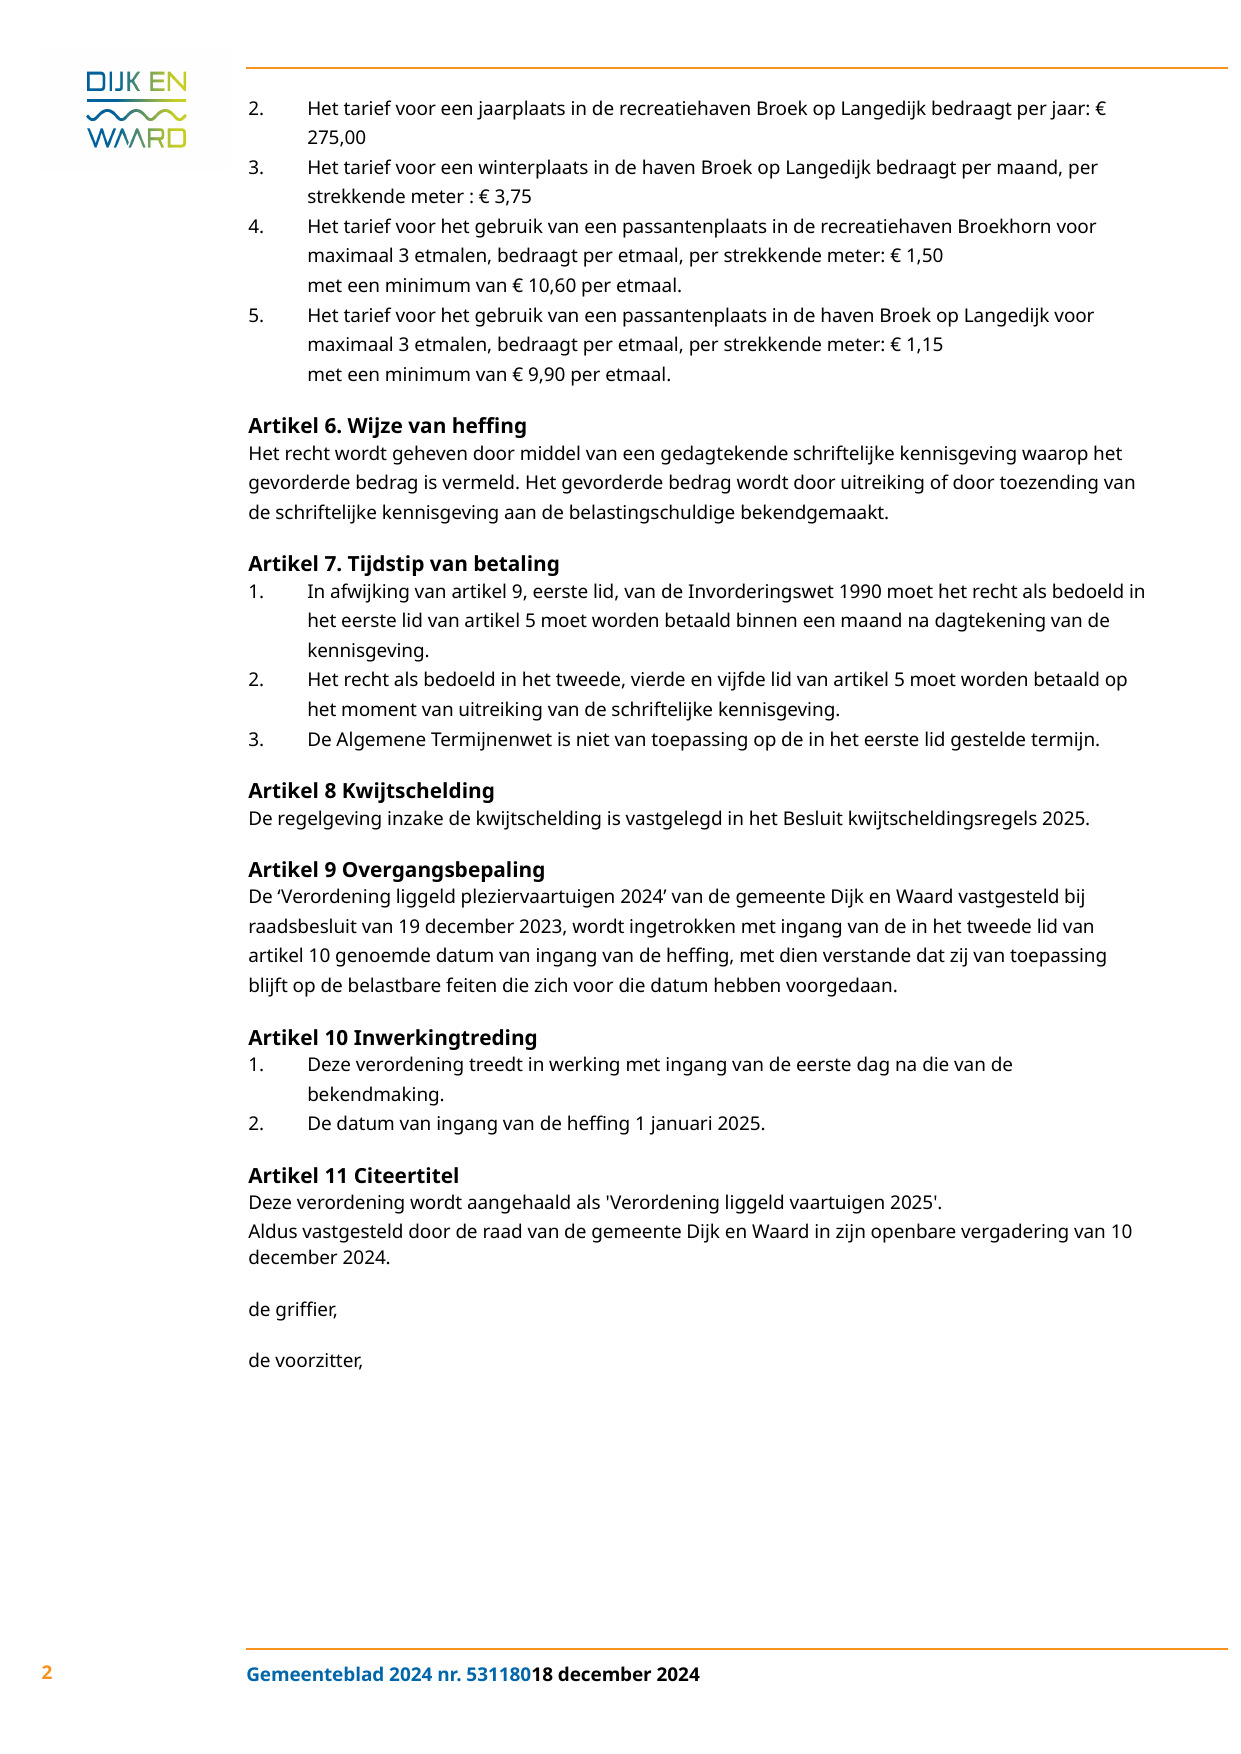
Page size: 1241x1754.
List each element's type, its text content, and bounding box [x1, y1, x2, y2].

list De datum van ingang van de heffing 1 januari 2025. [248, 1110, 1152, 1136]
list Het tarief voor een winterplaats in de haven Broek op Langedijk bedraagt per maand, per strekkende meter : € 3,75 [248, 154, 1152, 209]
text De regelgeving inzake de kwijtschelding is vastgelegd in het Besluit kwijtscheldingsregels 2025. [248, 805, 1152, 830]
list Deze verordening treedt in werking met ingang van de eerste dag na die van de bekendmaking. [248, 1051, 1152, 1106]
text Het recht wordt geheven door middel van een gedagtekende schriftelijke kennisgeving waarop het gevorderde bedrag is vermeld. Het gevorderde bedrag wordt door uitreiking of door toezending van de schriftelijke kennisgeving aan de belastingschuldige bekendgemaakt. [248, 440, 1152, 525]
text Artikel 11 Citeertitel [248, 1161, 1152, 1189]
text Artikel 10 Inwerkingtreding [248, 1023, 1152, 1051]
text De ‘Verordening liggeld pleziervaartuigen 2024’ van de gemeente Dijk en Waard vastgesteld bij raadsbesluit van 19 december 2023, wordt ingetrokken met ingang van de in het tweede lid van artikel 10 genoemde datum van ingang van de heffing, met dien verstande dat zij van toepassing blijft op de belastbare feiten die zich voor die datum hebben voorgedaan. [248, 883, 1152, 998]
list Het tarief voor het gebruik van een passantenplaats in de recreatiehaven Broekhorn voor maximaal 3 etmalen, bedraagt per etmaal, per strekkende meter: € 1,50 [248, 213, 1152, 268]
text de voorzitter, [248, 1347, 1152, 1373]
list met een minimum van € 9,90 per etmaal. [248, 361, 1152, 387]
picture [41, 47, 231, 172]
text Aldus vastgesteld door de raad van de gemeente Dijk en Waard in zijn openbare vergadering van 10 december 2024. [248, 1219, 1152, 1270]
text de griffier, [248, 1296, 1152, 1322]
list Het recht als bedoeld in het tweede, vierde en vijfde lid van artikel 5 moet worden betaald op het moment van uitreiking van de schriftelijke kennisgeving. [248, 667, 1152, 722]
text Artikel 7. Tijdstip van betaling [248, 549, 1152, 578]
list Het tarief voor het gebruik van een passantenplaats in de haven Broek op Langedijk voor maximaal 3 etmalen, bedraagt per etmaal, per strekkende meter: € 1,15 [248, 302, 1152, 357]
text Artikel 8 Kwijtschelding [248, 776, 1152, 805]
text Artikel 6. Wijze van heffing [248, 411, 1152, 440]
list met een minimum van € 10,60 per etmaal. [248, 272, 1152, 298]
list De Algemene Termijnenwet is niet van toepassing op de in het eerste lid gestelde termijn. [248, 726, 1152, 752]
list Het tarief voor een jaarplaats in de recreatiehaven Broek op Langedijk bedraagt per jaar: € 275,00 [248, 95, 1152, 150]
text Deze verordening wordt aangehaald als 'Verordening liggeld vaartuigen 2025'. [248, 1189, 1152, 1215]
list In afwijking van artikel 9, eerste lid, van de Invorderingswet 1990 moet het recht als bedoeld in het eerste lid van artikel 5 moet worden betaald binnen een maand na dagtekening van de kennisgeving. [248, 578, 1152, 663]
text Artikel 9 Overgangsbepaling [248, 855, 1152, 883]
